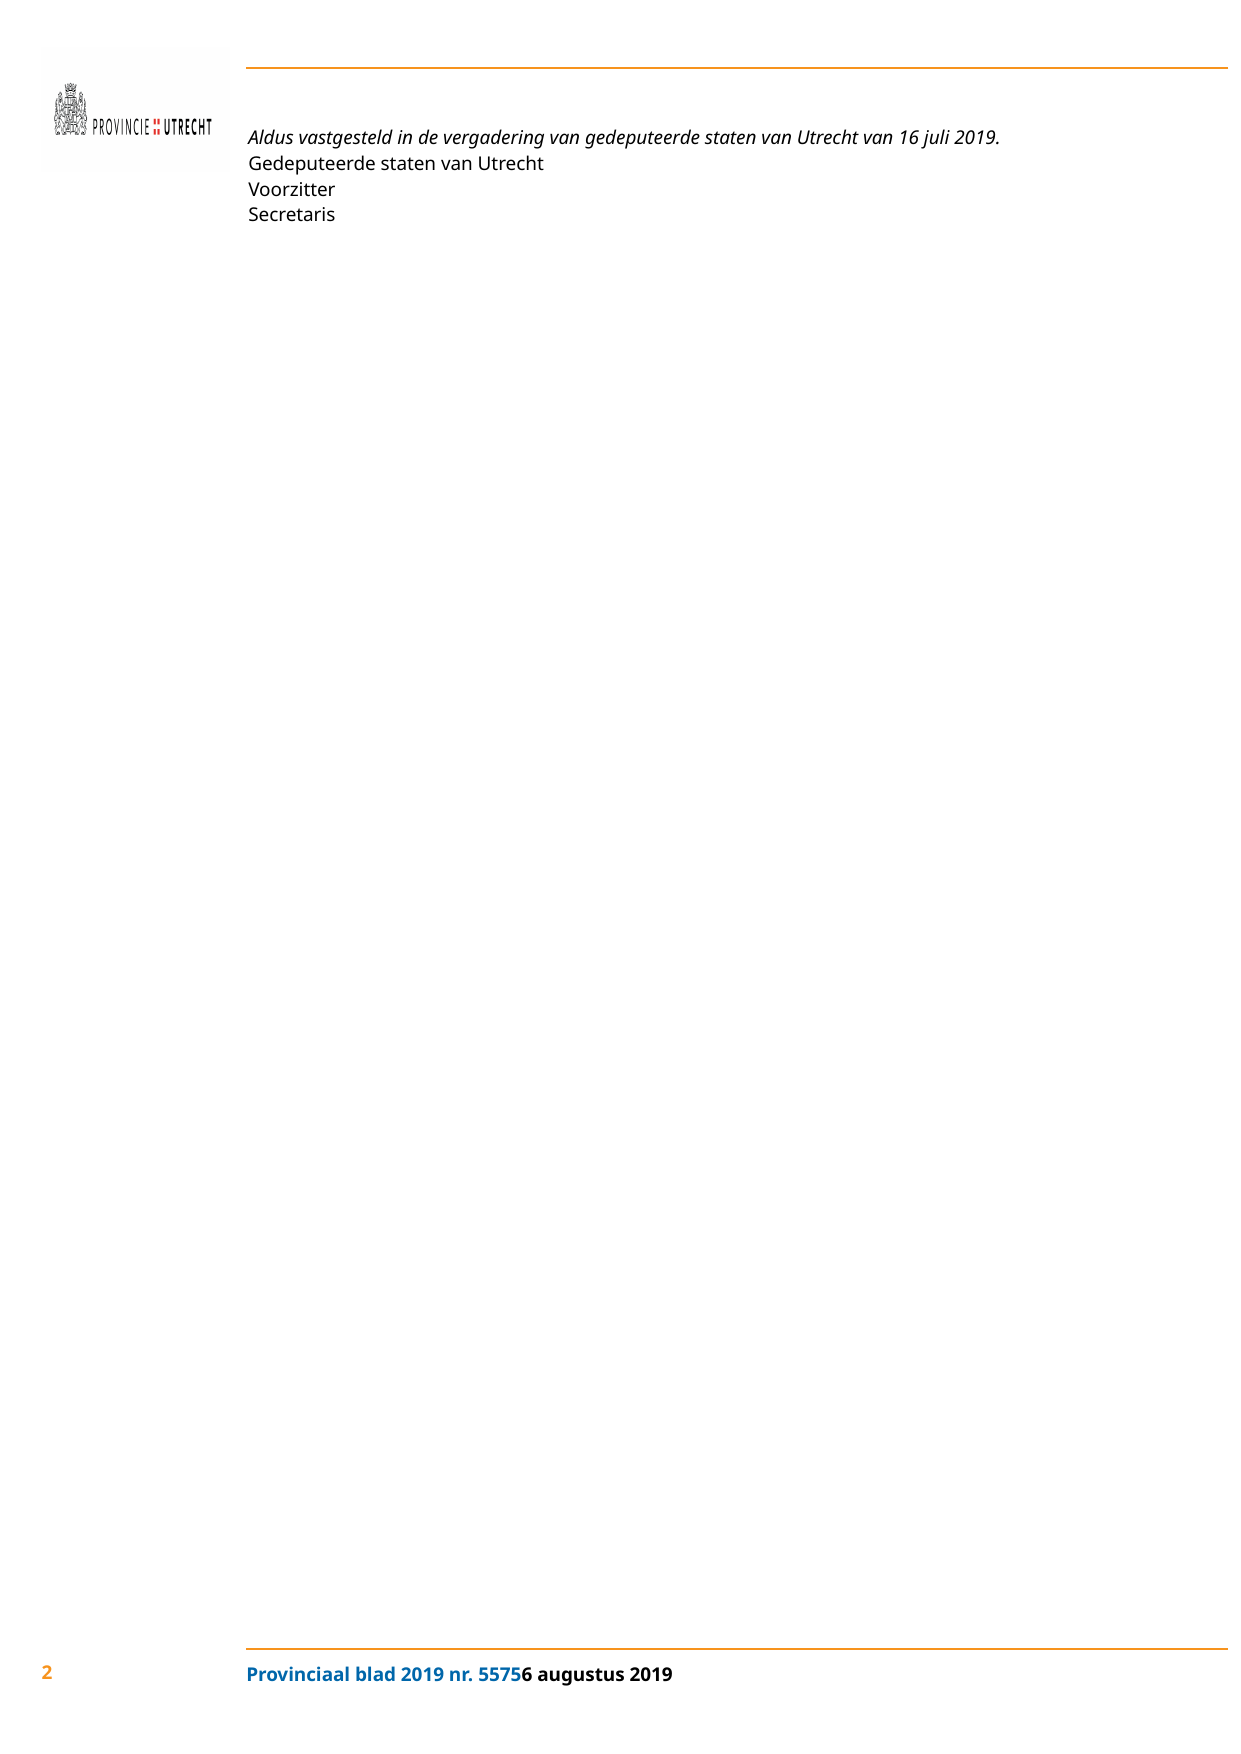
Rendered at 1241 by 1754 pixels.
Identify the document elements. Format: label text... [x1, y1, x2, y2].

text Voorzitter [248, 176, 1152, 202]
text Gedeputeerde staten van Utrecht [248, 150, 1152, 176]
picture [41, 47, 231, 172]
text Aldus vastgesteld in de vergadering van gedeputeerde staten van Utrecht van 16 juli 2019. [248, 124, 1152, 150]
text Secretaris [248, 202, 1152, 227]
